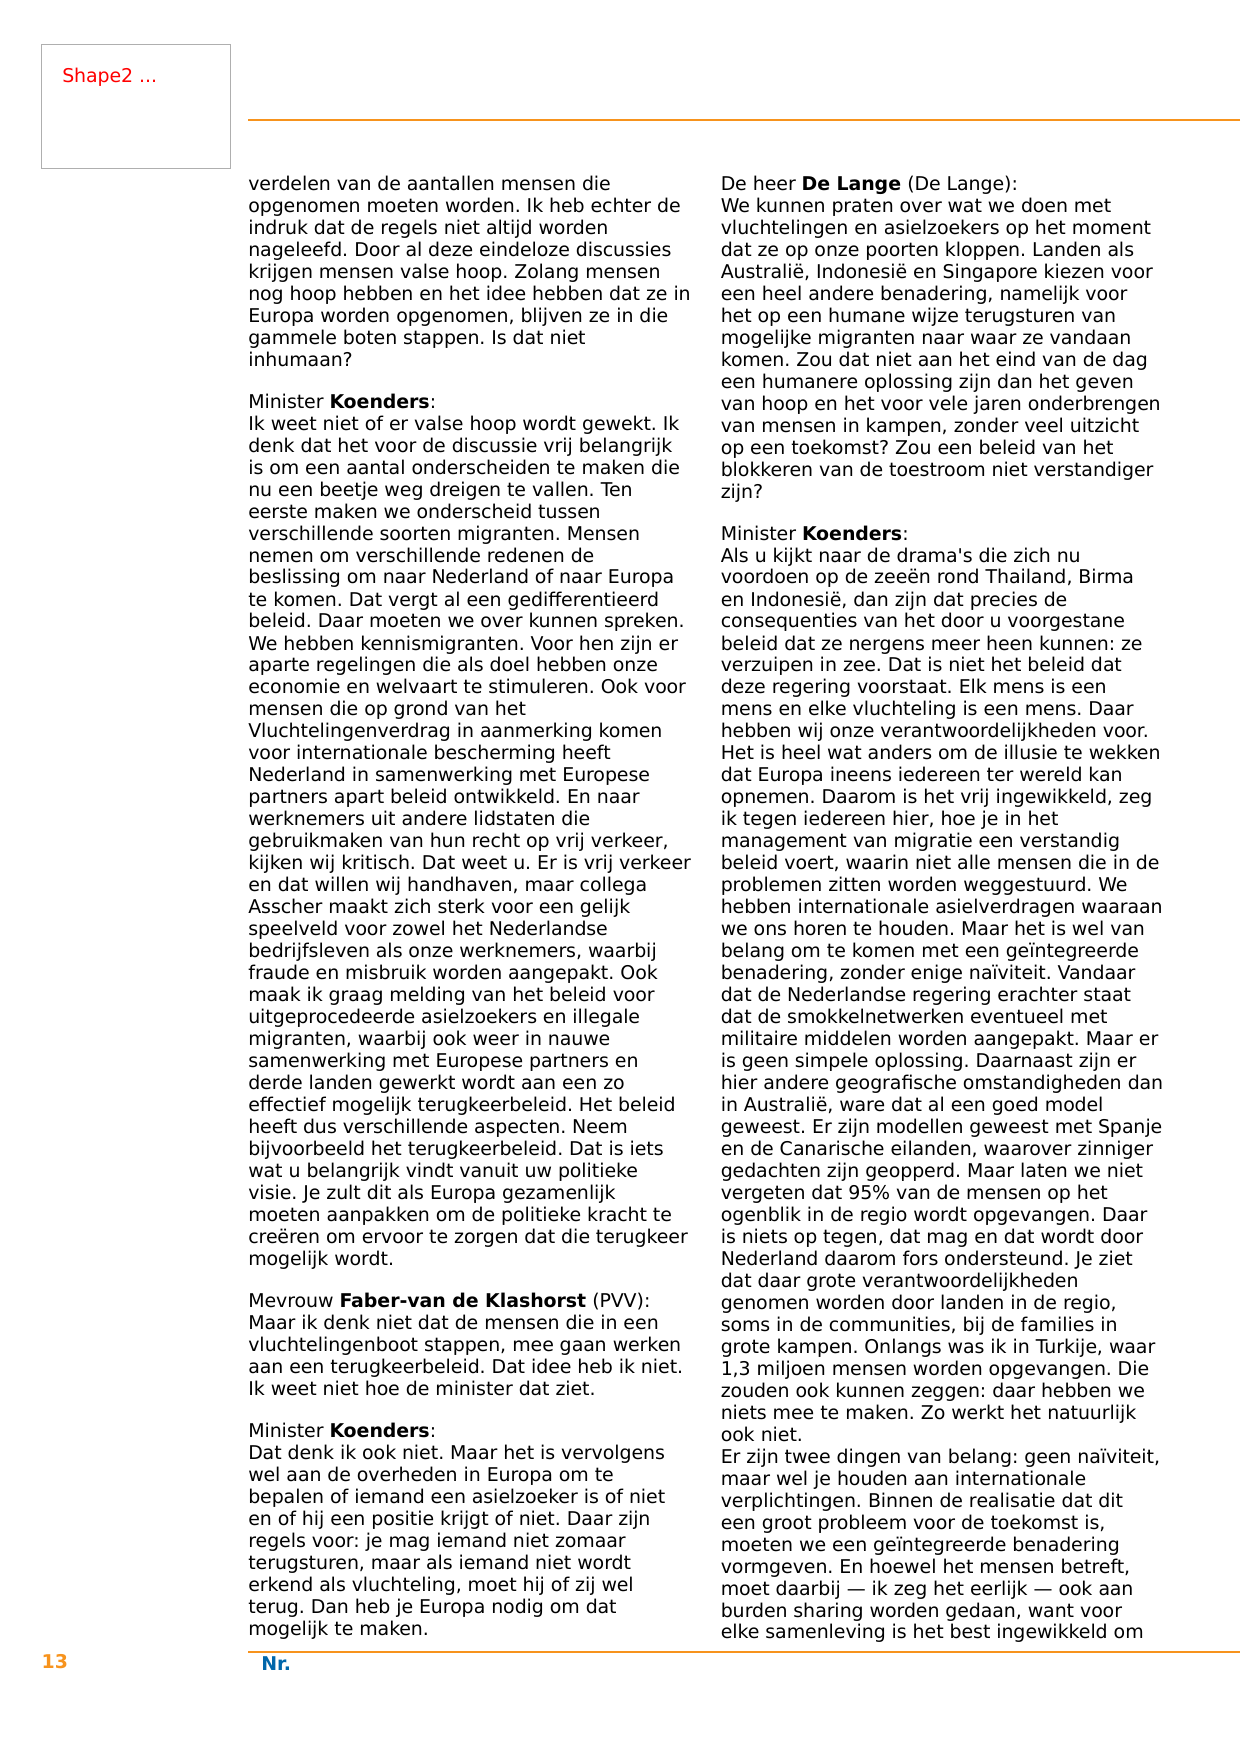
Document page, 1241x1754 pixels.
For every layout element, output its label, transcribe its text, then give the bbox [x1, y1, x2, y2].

text Minister Koenders: [248, 1420, 691, 1442]
text We kunnen praten over wat we doen met vluchtelingen en asielzoekers op het moment dat ze op onze poorten kloppen. Landen als Australië, Indonesië en Singapore kiezen voor een heel andere benadering, namelijk voor het op een humane wijze terugsturen van mogelijke migranten naar waar ze vandaan komen. Zou dat niet aan het eind van de dag een humanere oplossing zijn dan het geven van hoop en het voor vele jaren onderbrengen van mensen in kampen, zonder veel uitzicht op een toekomst? Zou een beleid van het blokkeren van de toestroom niet verstandiger zijn? [721, 195, 1163, 502]
text De heer De Lange (De Lange): [721, 173, 1163, 195]
text Als u kijkt naar de drama's die zich nu voordoen op de zeeën rond Thailand, Birma en Indonesië, dan zijn dat precies de consequenties van het door u voorgestane beleid dat ze nergens meer heen kunnen: ze verzuipen in zee. Dat is niet het beleid dat deze regering voorstaat. Elk mens is een mens en elke vluchteling is een mens. Daar hebben wij onze verantwoordelijkheden voor. Het is heel wat anders om de illusie te wekken dat Europa ineens iedereen ter wereld kan opnemen. Daarom is het vrij ingewikkeld, zeg ik tegen iedereen hier, hoe je in het management van migratie een verstandig beleid voert, waarin niet alle mensen die in de problemen zitten worden weggestuurd. We hebben internationale asielverdragen waaraan we ons horen te houden. Maar het is wel van belang om te komen met een geïntegreerde benadering, zonder enige naïviteit. Vandaar dat de Nederlandse regering erachter staat dat de smokkelnetwerken eventueel met militaire middelen worden aangepakt. Maar er is geen simpele oplossing. Daarnaast zijn er hier andere geografische omstandigheden dan in Australië, ware dat al een goed model geweest. Er zijn modellen geweest met Spanje en de Canarische eilanden, waarover zinniger gedachten zijn geopperd. Maar laten we niet vergeten dat 95% van de mensen op het ogenblik in de regio wordt opgevangen. Daar is niets op tegen, dat mag en dat wordt door Nederland daarom fors ondersteund. Je ziet dat daar grote verantwoordelijkheden genomen worden door landen in de regio, soms in de communities, bij de families in grote kampen. Onlangs was ik in Turkije, waar 1,3 miljoen mensen worden opgevangen. Die zouden ook kunnen zeggen: daar hebben we niets mee te maken. Zo werkt het natuurlijk ook niet. [721, 544, 1163, 1446]
text Mevrouw Faber-van de Klashorst (PVV): [248, 1290, 691, 1312]
text Maar ik denk niet dat de mensen die in een vluchtelingenboot stappen, mee gaan werken aan een terugkeerbeleid. Dat idee heb ik niet. Ik weet niet hoe de minister dat ziet. [248, 1312, 691, 1400]
text Ik weet niet of er valse hoop wordt gewekt. Ik denk dat het voor de discussie vrij belangrijk is om een aantal onderscheiden te maken die nu een beetje weg dreigen te vallen. Ten eerste maken we onderscheid tussen verschillende soorten migranten. Mensen nemen om verschillende redenen de beslissing om naar Nederland of naar Europa te komen. Dat vergt al een gedifferentieerd beleid. Daar moeten we over kunnen spreken. We hebben kennismigranten. Voor hen zijn er aparte regelingen die als doel hebben onze economie en welvaart te stimuleren. Ook voor mensen die op grond van het Vluchtelingenverdrag in aanmerking komen voor internationale bescherming heeft Nederland in samenwerking met Europese partners apart beleid ontwikkeld. En naar werknemers uit andere lidstaten die gebruikmaken van hun recht op vrij verkeer, kijken wij kritisch. Dat weet u. Er is vrij verkeer en dat willen wij handhaven, maar collega Asscher maakt zich sterk voor een gelijk speelveld voor zowel het Nederlandse bedrijfsleven als onze werknemers, waarbij fraude en misbruik worden aangepakt. Ook maak ik graag melding van het beleid voor uitgeprocedeerde asielzoekers en illegale migranten, waarbij ook weer in nauwe samenwerking met Europese partners en derde landen gewerkt wordt aan een zo effectief mogelijk terugkeerbeleid. Het beleid heeft dus verschillende aspecten. Neem bijvoorbeeld het terugkeerbeleid. Dat is iets wat u belangrijk vindt vanuit uw politieke visie. Je zult dit als Europa gezamenlijk moeten aanpakken om de politieke kracht te creëren om ervoor te zorgen dat die terugkeer mogelijk wordt. [248, 413, 691, 1270]
text Minister Koenders: [248, 391, 691, 413]
text Minister Koenders: [721, 522, 1163, 544]
text verdelen van de aantallen mensen die opgenomen moeten worden. Ik heb echter de indruk dat de regels niet altijd worden nageleefd. Door al deze eindeloze discussies krijgen mensen valse hoop. Zolang mensen nog hoop hebben en het idee hebben dat ze in Europa worden opgenomen, blijven ze in die gammele boten stappen. Is dat niet inhumaan? [248, 173, 691, 371]
text Er zijn twee dingen van belang: geen naïviteit, maar wel je houden aan internationale verplichtingen. Binnen de realisatie dat dit een groot probleem voor de toekomst is, moeten we een geïntegreerde benadering vormgeven. En hoewel het mensen betreft, moet daarbij — ik zeg het eerlijk — ook aan burden sharing worden gedaan, want voor elke samenleving is het best ingewikkeld om [721, 1446, 1163, 1643]
text Dat denk ik ook niet. Maar het is vervolgens wel aan de overheden in Europa om te bepalen of iemand een asielzoeker is of niet en of hij een positie krijgt of niet. Daar zijn regels voor: je mag iemand niet zomaar terugsturen, maar als iemand niet wordt erkend als vluchteling, moet hij of zij wel terug. Dan heb je Europa nodig om dat mogelijk te maken. [248, 1442, 691, 1639]
